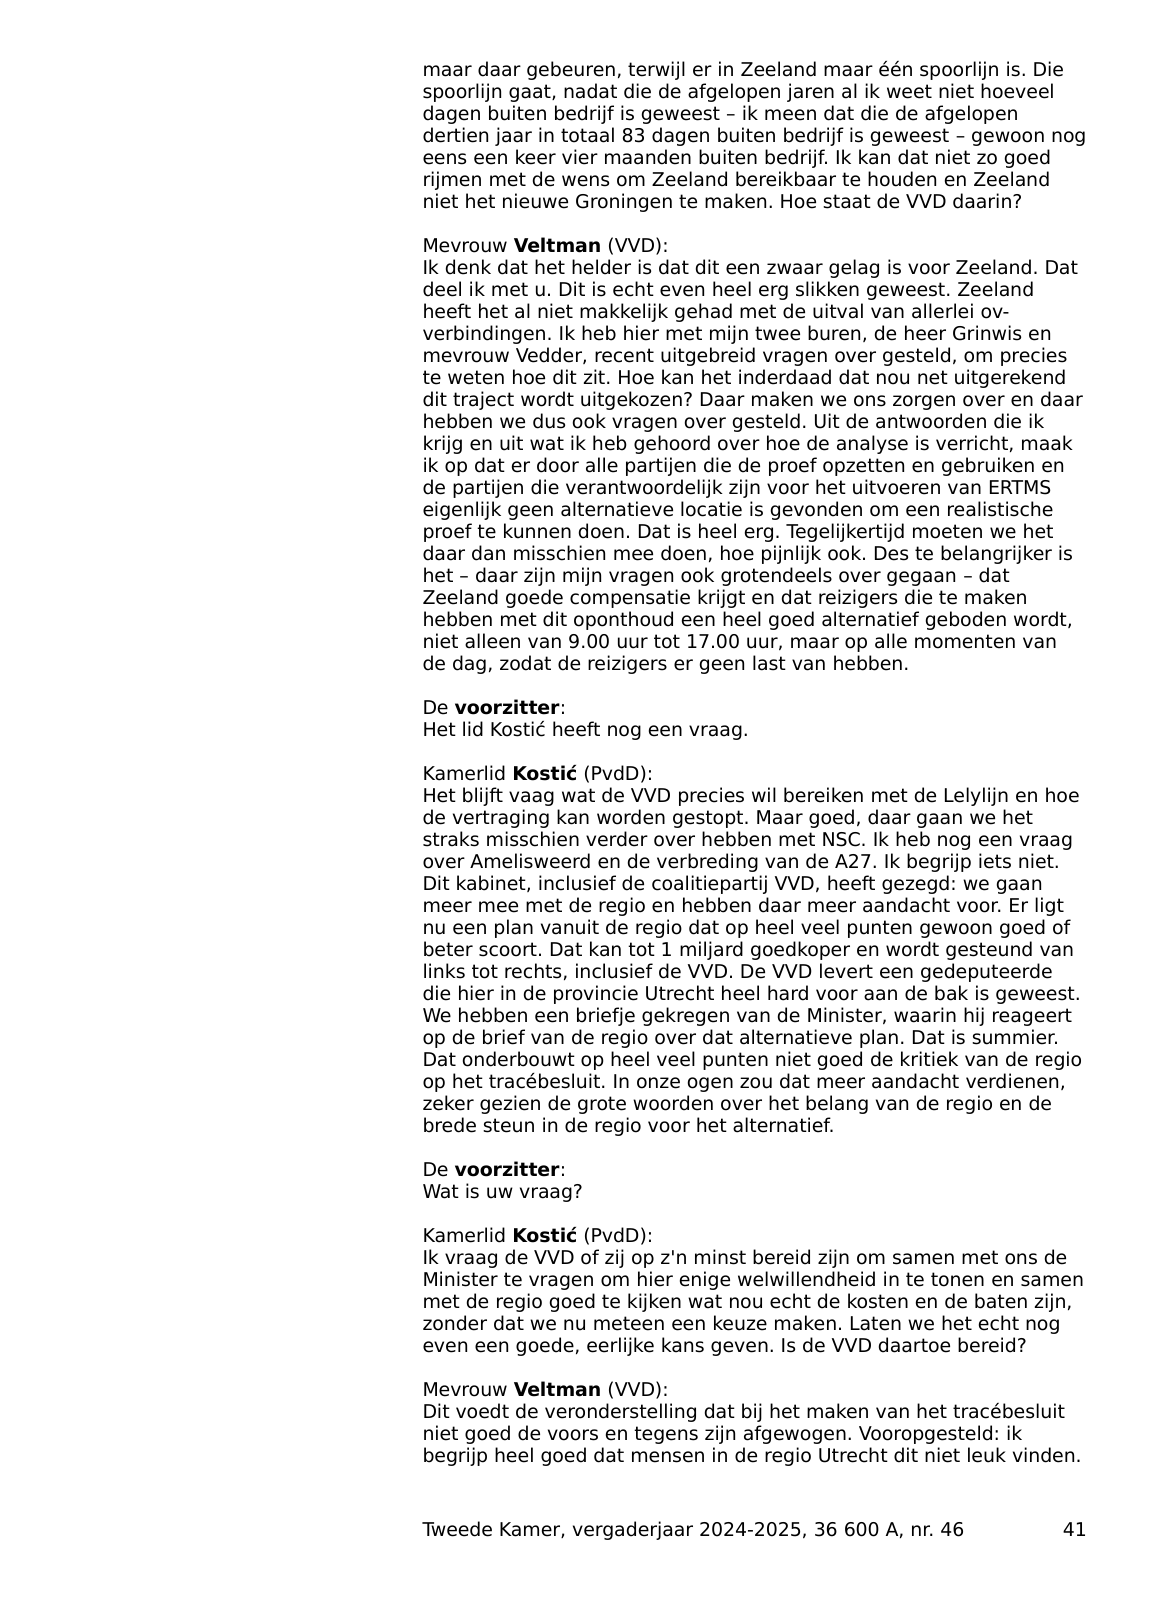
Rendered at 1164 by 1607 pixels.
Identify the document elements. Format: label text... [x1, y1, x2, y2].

text Ik denk dat het helder is dat dit een zwaar gelag is voor Zeeland. Dat deel ik met u. Dit is echt even heel erg slikken geweest. Zeeland heeft het al niet makkelijk gehad met de uitval van allerlei ov-verbindingen. Ik heb hier met mijn twee buren, de heer Grinwis en mevrouw Vedder, recent uitgebreid vragen over gesteld, om precies te weten hoe dit zit. Hoe kan het inderdaad dat nou net uitgerekend dit traject wordt uitgekozen? Daar maken we ons zorgen over en daar hebben we dus ook vragen over gesteld. Uit de antwoorden die ik krijg en uit wat ik heb gehoord over hoe de analyse is verricht, maak ik op dat er door alle partijen die de proef opzetten en gebruiken en de partijen die verantwoordelijk zijn voor het uitvoeren van ERTMS eigenlijk geen alternatieve locatie is gevonden om een realistische proef te kunnen doen. Dat is heel erg. Tegelijkertijd moeten we het daar dan misschien mee doen, hoe pijnlijk ook. Des te belangrijker is het – daar zijn mijn vragen ook grotendeels over gegaan – dat Zeeland goede compensatie krijgt en dat reizigers die te maken hebben met dit oponthoud een heel goed alternatief geboden wordt, niet alleen van 9.00 uur tot 17.00 uur, maar op alle momenten van de dag, zodat de reizigers er geen last van hebben. [422, 257, 1087, 675]
text Dit voedt de veronderstelling dat bij het maken van het tracébesluit niet goed de voors en tegens zijn afgewogen. Vooropgesteld: ik begrijp heel goed dat mensen in de regio Utrecht dit niet leuk vinden. [422, 1401, 1087, 1467]
text Kamerlid Kostić (PvdD): [422, 763, 1087, 785]
text Mevrouw Veltman (VVD): [422, 235, 1087, 257]
text Wat is uw vraag? [422, 1181, 1087, 1203]
text Het blijft vaag wat de VVD precies wil bereiken met de Lelylijn en hoe de vertraging kan worden gestopt. Maar goed, daar gaan we het straks misschien verder over hebben met NSC. Ik heb nog een vraag over Amelisweerd en de verbreding van de A27. Ik begrijp iets niet. Dit kabinet, inclusief de coalitiepartij VVD, heeft gezegd: we gaan meer mee met de regio en hebben daar meer aandacht voor. Er ligt nu een plan vanuit de regio dat op heel veel punten gewoon goed of beter scoort. Dat kan tot 1 miljard goedkoper en wordt gesteund van links tot rechts, inclusief de VVD. De VVD levert een gedeputeerde die hier in de provincie Utrecht heel hard voor aan de bak is geweest. We hebben een briefje gekregen van de Minister, waarin hij reageert op de brief van de regio over dat alternatieve plan. Dat is summier. Dat onderbouwt op heel veel punten niet goed de kritiek van de regio op het tracébesluit. In onze ogen zou dat meer aandacht verdienen, zeker gezien de grote woorden over het belang van de regio en de brede steun in de regio voor het alternatief. [422, 785, 1087, 1137]
text De voorzitter: [422, 697, 1087, 719]
text maar daar gebeuren, terwijl er in Zeeland maar één spoorlijn is. Die spoorlijn gaat, nadat die de afgelopen jaren al ik weet niet hoeveel dagen buiten bedrijf is geweest – ik meen dat die de afgelopen dertien jaar in totaal 83 dagen buiten bedrijf is geweest – gewoon nog eens een keer vier maanden buiten bedrijf. Ik kan dat niet zo goed rijmen met de wens om Zeeland bereikbaar te houden en Zeeland niet het nieuwe Groningen te maken. Hoe staat de VVD daarin? [422, 59, 1087, 213]
text Kamerlid Kostić (PvdD): [422, 1225, 1087, 1247]
text Mevrouw Veltman (VVD): [422, 1379, 1087, 1401]
text Het lid Kostić heeft nog een vraag. [422, 719, 1087, 741]
text Ik vraag de VVD of zij op z'n minst bereid zijn om samen met ons de Minister te vragen om hier enige welwillendheid in te tonen en samen met de regio goed te kijken wat nou echt de kosten en de baten zijn, zonder dat we nu meteen een keuze maken. Laten we het echt nog even een goede, eerlijke kans geven. Is de VVD daartoe bereid? [422, 1247, 1087, 1357]
text De voorzitter: [422, 1159, 1087, 1181]
